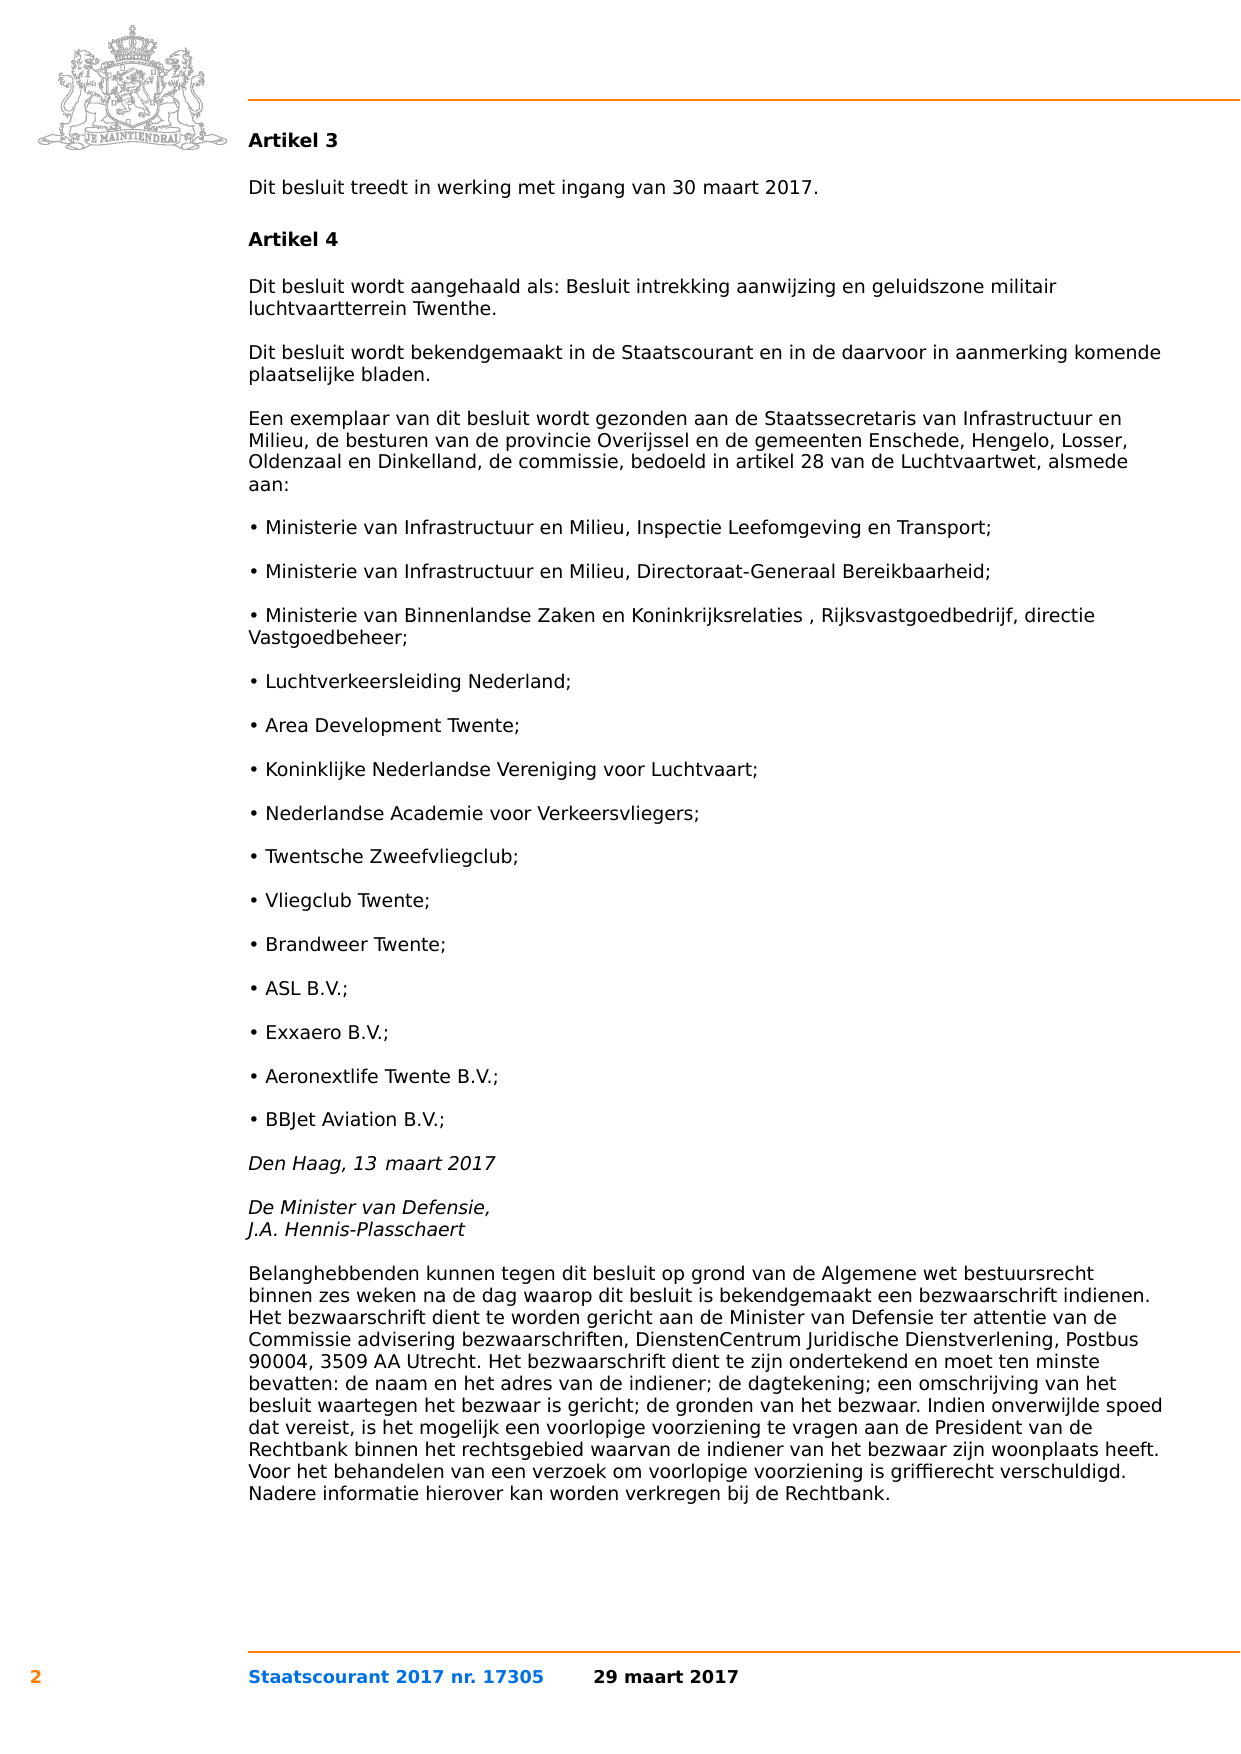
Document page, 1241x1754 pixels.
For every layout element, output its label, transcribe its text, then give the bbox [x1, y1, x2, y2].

text • Twentsche Zweefvliegclub; [248, 846, 1163, 868]
text • Luchtverkeersleiding Nederland; [248, 671, 1163, 693]
text • Ministerie van Infrastructuur en Milieu, Inspectie Leefomgeving en Transport; [248, 517, 1163, 539]
text • ASL B.V.; [248, 978, 1163, 1000]
subtitle Artikel 4 [248, 229, 1163, 251]
text • Vliegclub Twente; [248, 890, 1163, 912]
text • Area Development Twente; [248, 715, 1163, 737]
text Dit besluit treedt in werking met ingang van 30 maart 2017. [248, 177, 1163, 199]
text De Minister van Defensie, J.A. Hennis-Plasschaert [248, 1197, 1163, 1241]
text • Nederlandse Academie voor Verkeersvliegers; [248, 802, 1163, 824]
text Dit besluit wordt bekendgemaakt in de Staatscourant en in de daarvoor in aanmerking komende plaatselijke bladen. [248, 342, 1163, 386]
text • Brandweer Twente; [248, 934, 1163, 956]
text Belanghebbenden kunnen tegen dit besluit op grond van de Algemene wet bestuursrecht binnen zes weken na de dag waarop dit besluit is bekendgemaakt een bezwaarschrift indienen. Het bezwaarschrift dient te worden gericht aan de Minister van Defensie ter attentie van de Commissie advisering bezwaarschriften, DienstenCentrum Juridische Dienstverlening, Postbus 90004, 3509 AA Utrecht. Het bezwaarschrift dient te zijn ondertekend en moet ten minste bevatten: de naam en het adres van de indiener; de dagtekening; een omschrijving van het besluit waartegen het bezwaar is gericht; de gronden van het bezwaar. Indien onverwijlde spoed dat vereist, is het mogelijk een voorlopige voorziening te vragen aan de President van de Rechtbank binnen het rechtsgebied waarvan de indiener van het bezwaar zijn woonplaats heeft. Voor het behandelen van een verzoek om voorlopige voorziening is griffierecht verschuldigd. Nadere informatie hierover kan worden verkregen bij de Rechtbank. [248, 1263, 1163, 1505]
text • Aeronextlife Twente B.V.; [248, 1066, 1163, 1087]
text • Ministerie van Infrastructuur en Milieu, Directoraat-Generaal Bereikbaarheid; [248, 561, 1163, 583]
text Den Haag, 13 maart 2017 [248, 1153, 1163, 1175]
text • Koninklijke Nederlandse Vereniging voor Luchtvaart; [248, 758, 1163, 781]
text • Exxaero B.V.; [248, 1022, 1163, 1044]
subtitle Artikel 3 [248, 130, 1163, 152]
text Een exemplaar van dit besluit wordt gezonden aan de Staatssecretaris van Infrastructuur en Milieu, de besturen van de provincie Overijssel en de gemeenten Enschede, Hengelo, Losser, Oldenzaal en Dinkelland, de commissie, bedoeld in artikel 28 van de Luchtvaartwet, alsmede aan: [248, 407, 1163, 495]
text • Ministerie van Binnenlandse Zaken en Koninkrijksrelaties , Rijksvastgoedbedrijf, directie Vastgoedbeheer; [248, 605, 1163, 649]
text • BBJet Aviation B.V.; [248, 1109, 1163, 1131]
picture [38, 25, 227, 150]
text Dit besluit wordt aangehaald als: Besluit intrekking aanwijzing en geluidszone militair luchtvaartterrein Twenthe. [248, 276, 1163, 320]
